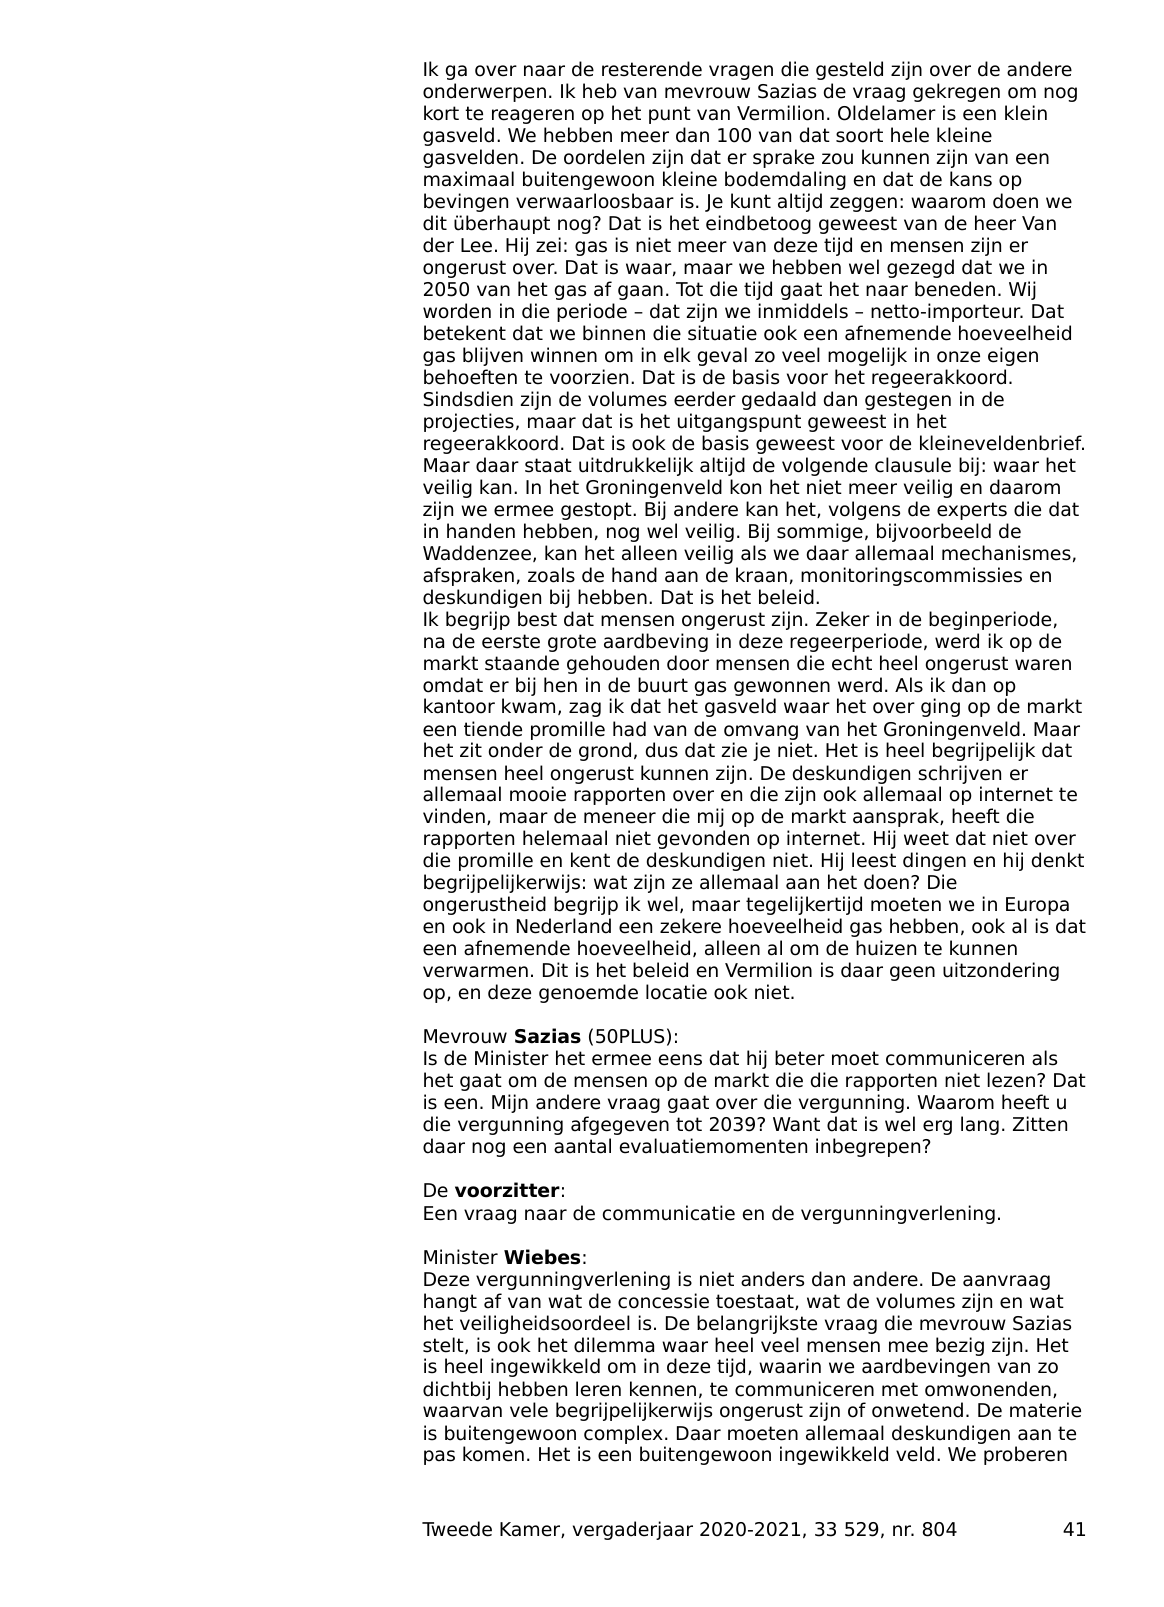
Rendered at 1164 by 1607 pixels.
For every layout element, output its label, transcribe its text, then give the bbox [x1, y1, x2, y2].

text Ik ga over naar de resterende vragen die gesteld zijn over de andere onderwerpen. Ik heb van mevrouw Sazias de vraag gekregen om nog kort te reageren op het punt van Vermilion. Oldelamer is een klein gasveld. We hebben meer dan 100 van dat soort hele kleine gasvelden. De oordelen zijn dat er sprake zou kunnen zijn van een maximaal buitengewoon kleine bodemdaling en dat de kans op bevingen verwaarloosbaar is. Je kunt altijd zeggen: waarom doen we dit überhaupt nog? Dat is het eindbetoog geweest van de heer Van der Lee. Hij zei: gas is niet meer van deze tijd en mensen zijn er ongerust over. Dat is waar, maar we hebben wel gezegd dat we in 2050 van het gas af gaan. Tot die tijd gaat het naar beneden. Wij worden in die periode – dat zijn we inmiddels – netto-importeur. Dat betekent dat we binnen die situatie ook een afnemende hoeveelheid gas blijven winnen om in elk geval zo veel mogelijk in onze eigen behoeften te voorzien. Dat is de basis voor het regeerakkoord. Sindsdien zijn de volumes eerder gedaald dan gestegen in de projecties, maar dat is het uitgangspunt geweest in het regeerakkoord. Dat is ook de basis geweest voor de kleineveldenbrief. Maar daar staat uitdrukkelijk altijd de volgende clausule bij: waar het veilig kan. In het Groningenveld kon het niet meer veilig en daarom zijn we ermee gestopt. Bij andere kan het, volgens de experts die dat in handen hebben, nog wel veilig. Bij sommige, bijvoorbeeld de Waddenzee, kan het alleen veilig als we daar allemaal mechanismes, afspraken, zoals de hand aan de kraan, monitoringscommissies en deskundigen bij hebben. Dat is het beleid. [422, 59, 1087, 608]
text Deze vergunningverlening is niet anders dan andere. De aanvraag hangt af van wat de concessie toestaat, wat de volumes zijn en wat het veiligheidsoordeel is. De belangrijkste vraag die mevrouw Sazias stelt, is ook het dilemma waar heel veel mensen mee bezig zijn. Het is heel ingewikkeld om in deze tijd, waarin we aardbevingen van zo dichtbij hebben leren kennen, te communiceren met omwonenden, waarvan vele begrijpelijkerwijs ongerust zijn of onwetend. De materie is buitengewoon complex. Daar moeten allemaal deskundigen aan te pas komen. Het is een buitengewoon ingewikkeld veld. We proberen [422, 1268, 1087, 1466]
text Mevrouw Sazias (50PLUS): [422, 1026, 1087, 1048]
text De voorzitter: [422, 1180, 1087, 1202]
text Een vraag naar de communicatie en de vergunningverlening. [422, 1202, 1087, 1224]
text Ik begrijp best dat mensen ongerust zijn. Zeker in de beginperiode, na de eerste grote aardbeving in deze regeerperiode, werd ik op de markt staande gehouden door mensen die echt heel ongerust waren omdat er bij hen in de buurt gas gewonnen werd. Als ik dan op kantoor kwam, zag ik dat het gasveld waar het over ging op de markt een tiende promille had van de omvang van het Groningenveld. Maar het zit onder de grond, dus dat zie je niet. Het is heel begrijpelijk dat mensen heel ongerust kunnen zijn. De deskundigen schrijven er allemaal mooie rapporten over en die zijn ook allemaal op internet te vinden, maar de meneer die mij op de markt aansprak, heeft die rapporten helemaal niet gevonden op internet. Hij weet dat niet over die promille en kent de deskundigen niet. Hij leest dingen en hij denkt begrijpelijkerwijs: wat zijn ze allemaal aan het doen? Die ongerustheid begrijp ik wel, maar tegelijkertijd moeten we in Europa en ook in Nederland een zekere hoeveelheid gas hebben, ook al is dat een afnemende hoeveelheid, alleen al om de huizen te kunnen verwarmen. Dit is het beleid en Vermilion is daar geen uitzondering op, en deze genoemde locatie ook niet. [422, 608, 1087, 1004]
text Is de Minister het ermee eens dat hij beter moet communiceren als het gaat om de mensen op de markt die die rapporten niet lezen? Dat is een. Mijn andere vraag gaat over die vergunning. Waarom heeft u die vergunning afgegeven tot 2039? Want dat is wel erg lang. Zitten daar nog een aantal evaluatiemomenten inbegrepen? [422, 1048, 1087, 1158]
text Minister Wiebes: [422, 1247, 1087, 1268]
